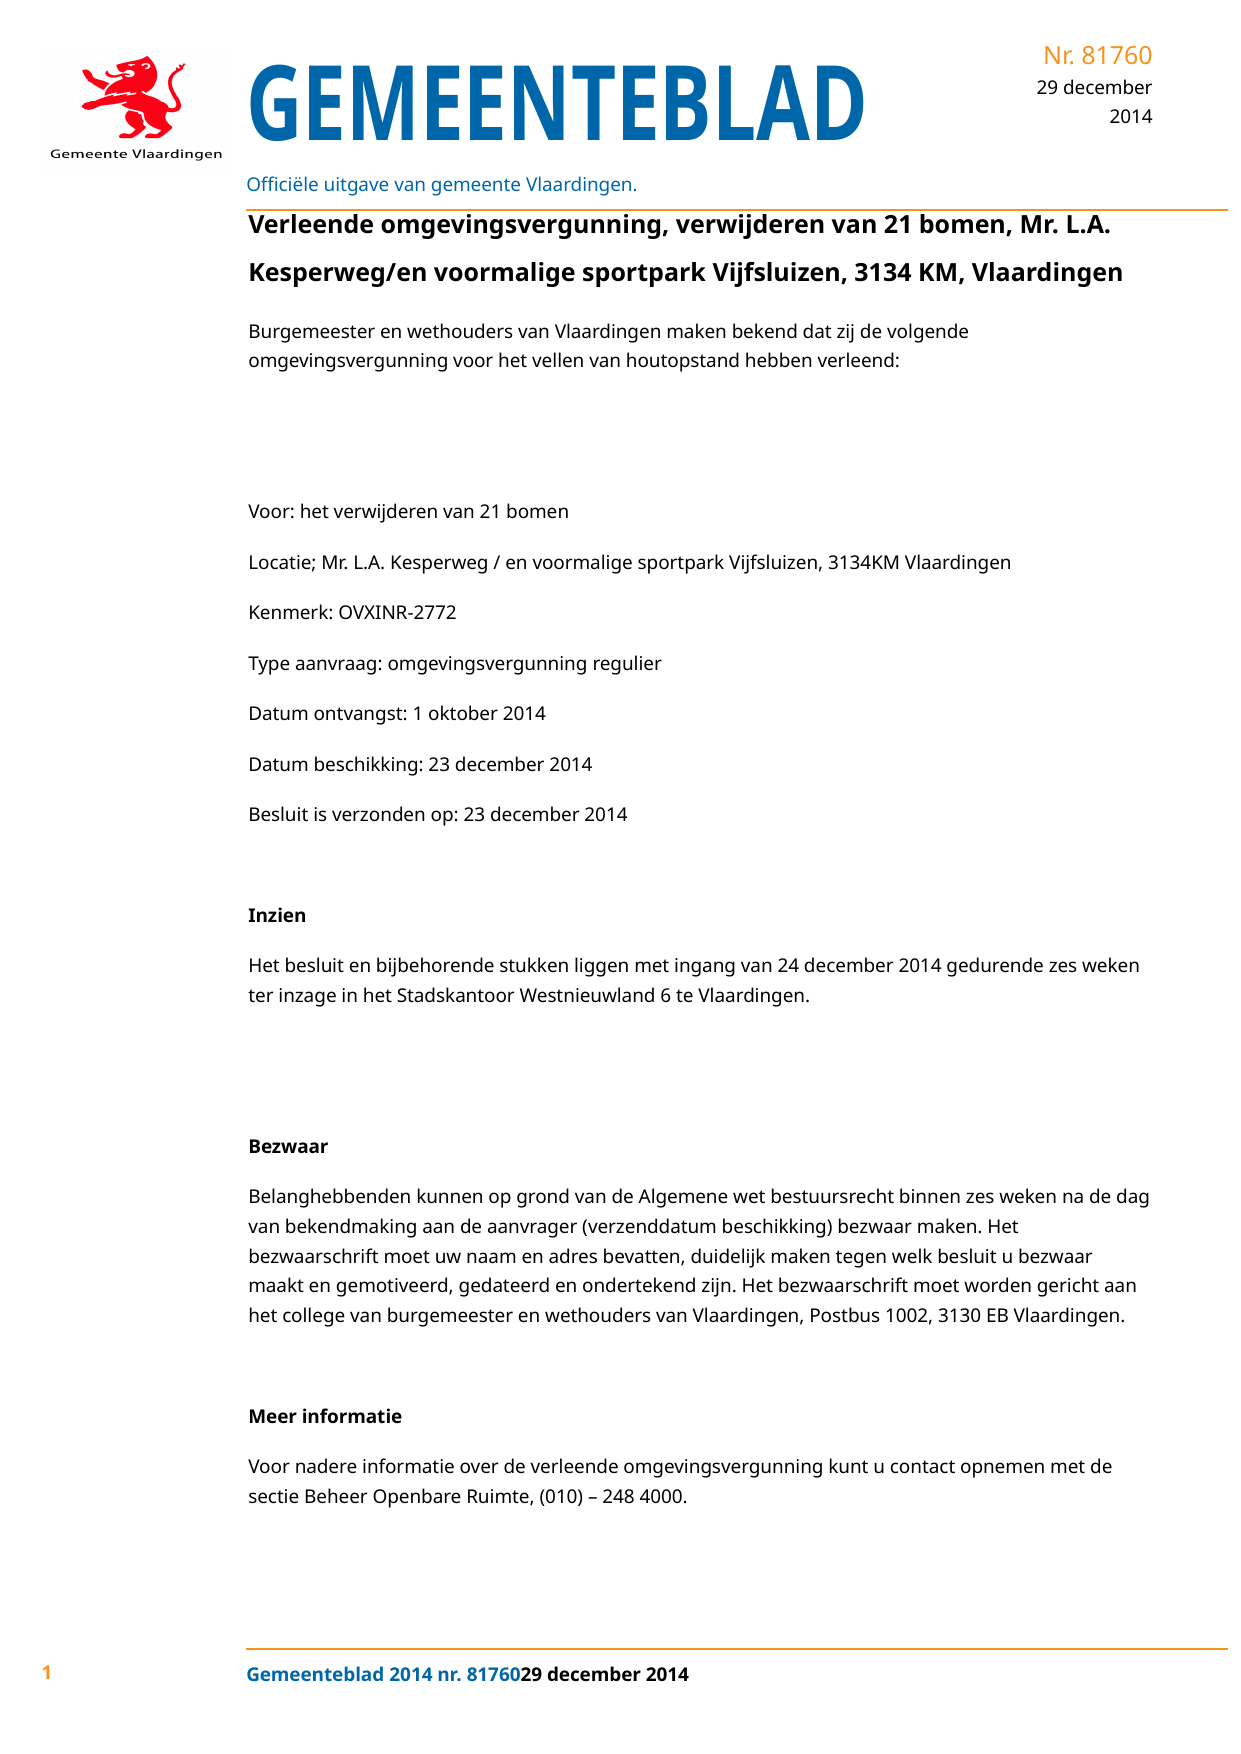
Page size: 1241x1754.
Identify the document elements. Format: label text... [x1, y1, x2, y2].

text Type aanvraag: omgevingsvergunning regulier [248, 650, 1152, 676]
text Locatie; Mr. L.A. Kesperweg / en voormalige sportpark Vijfsluizen, 3134KM Vlaardingen [248, 549, 1152, 575]
text Datum beschikking: 23 december 2014 [248, 751, 1152, 777]
text Bezwaar [248, 1133, 1152, 1159]
text Burgemeester en wethouders van Vlaardingen maken bekend dat zij de volgende omgevingsvergunning voor het vellen van houtopstand hebben verleend: [248, 318, 1152, 373]
text Besluit is verzonden op: 23 december 2014 [248, 801, 1152, 827]
picture [41, 47, 231, 172]
text Inzien [248, 902, 1152, 928]
text Kenmerk: OVXINR-2772 [248, 599, 1152, 625]
text Het besluit en bijbehorende stukken liggen met ingang van 24 december 2014 gedurende zes weken ter inzage in het Stadskantoor Westnieuwland 6 te Vlaardingen. [248, 952, 1152, 1008]
text Belanghebbenden kunnen op grond van de Algemene wet bestuursrecht binnen zes weken na de dag van bekendmaking aan de aanvrager (verzenddatum beschikking) bezwaar maken. Het bezwaarschrift moet uw naam en adres bevatten, duidelijk maken tegen welk besluit u bezwaar maakt en gemotiveerd, gedateerd en ondertekend zijn. Het bezwaarschrift moet worden gericht aan het college van burgemeester en wethouders van Vlaardingen, Postbus 1002, 3130 EB Vlaardingen. [248, 1184, 1152, 1328]
text Verleende omgevingsvergunning, verwijderen van 21 bomen, Mr. L.A. Kesperweg/en voormalige sportpark Vijfsluizen, 3134 KM, Vlaardingen [248, 211, 1152, 288]
text Voor: het verwijderen van 21 bomen [248, 499, 1152, 524]
text Voor nadere informatie over de verleende omgevingsvergunning kunt u contact opnemen met de sectie Beheer Openbare Ruimte, (010) – 248 4000. [248, 1453, 1152, 1509]
text Meer informatie [248, 1403, 1152, 1429]
text Datum ontvangst: 1 oktober 2014 [248, 700, 1152, 726]
